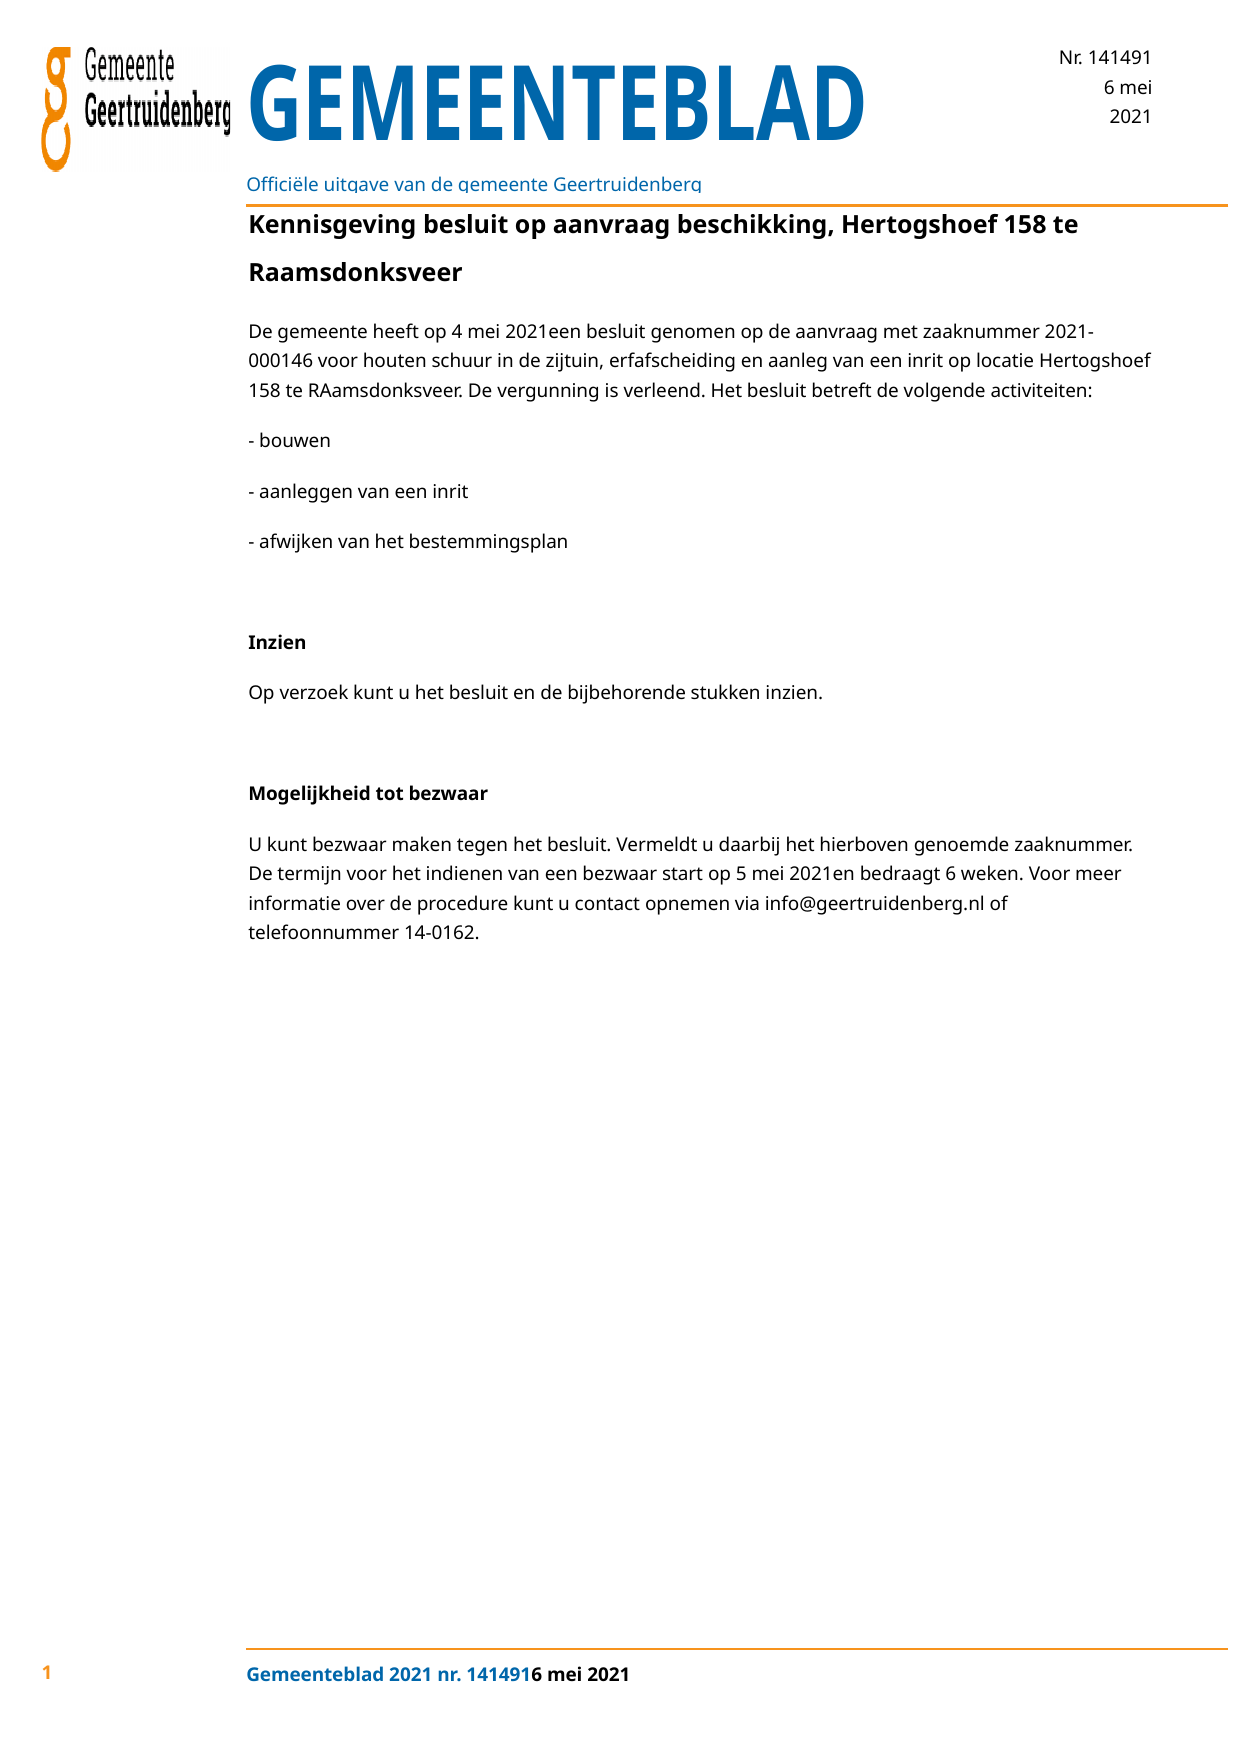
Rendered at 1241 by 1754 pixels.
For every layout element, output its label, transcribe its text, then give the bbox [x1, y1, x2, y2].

text - aanleggen van een inrit [248, 478, 1152, 504]
text Kennisgeving besluit op aanvraag beschikking, Hertogshoef 158 te Raamsdonksveer [248, 207, 1152, 288]
text - bouwen [248, 427, 1152, 453]
text Op verzoek kunt u het besluit en de bijbehorende stukken inzien. [248, 679, 1152, 705]
picture [41, 47, 231, 172]
text Inzien [248, 629, 1152, 655]
text - afwijken van het bestemmingsplan [248, 528, 1152, 554]
text De gemeente heeft op 4 mei 2021een besluit genomen op de aanvraag met zaaknummer 2021-000146 voor houten schuur in de zijtuin, erfafscheiding en aanleg van een inrit op locatie Hertogshoef 158 te RAamsdonksveer. De vergunning is verleend. Het besluit betreft de volgende activiteiten: [248, 318, 1152, 403]
text Mogelijkheid tot bezwaar [248, 780, 1152, 806]
text U kunt bezwaar maken tegen het besluit. Vermeldt u daarbij het hierboven genoemde zaaknummer. De termijn voor het indienen van een bezwaar start op 5 mei 2021en bedraagt 6 weken. Voor meer informatie over de procedure kunt u contact opnemen via info@geertruidenberg.nl of telefoonnummer 14-0162. [248, 831, 1152, 945]
